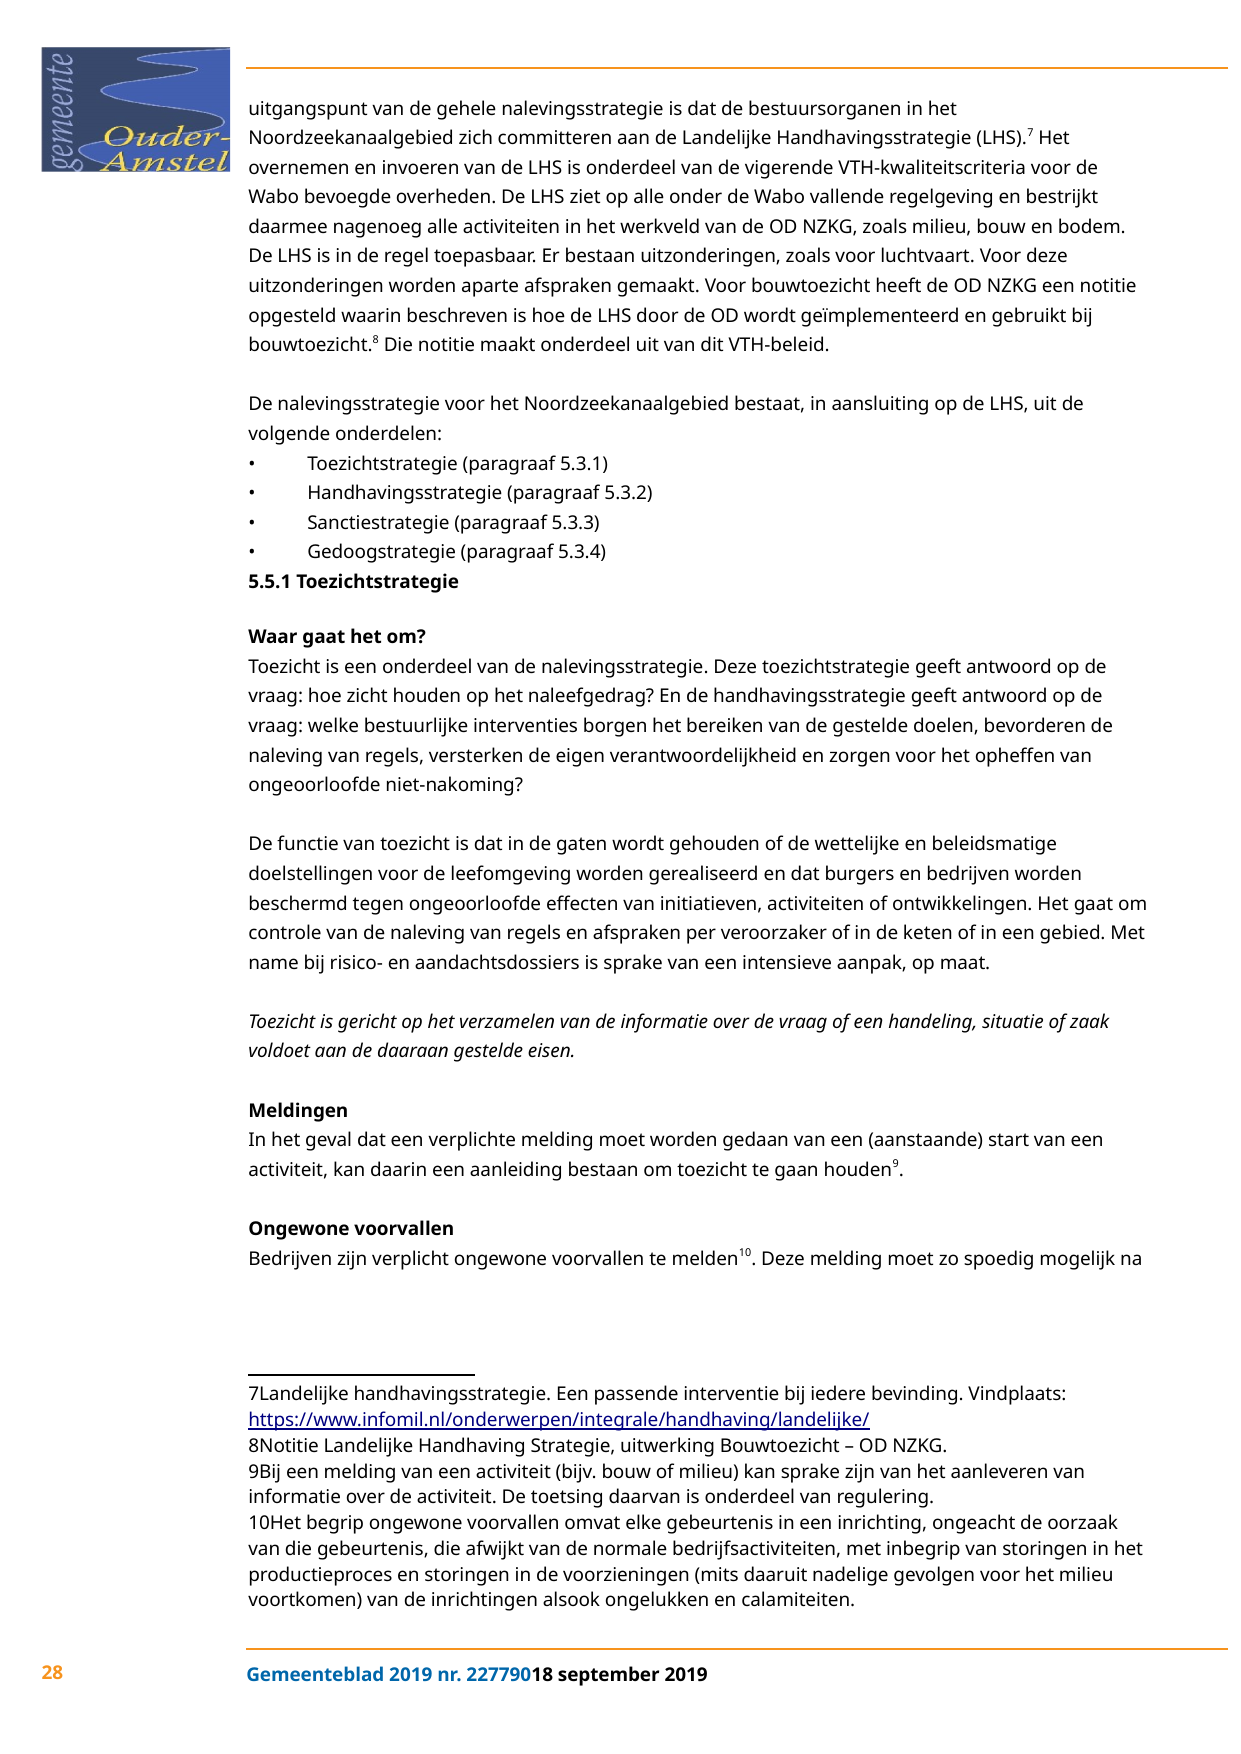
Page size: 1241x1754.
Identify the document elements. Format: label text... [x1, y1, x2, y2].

text 5.5.1 Toezichtstrategie [248, 568, 1152, 594]
list Handhavingsstrategie (paragraaf 5.3.2) [248, 479, 1152, 505]
text De nalevingsstrategie voor het Noordzeekanaalgebied bestaat, in aansluiting op de LHS, uit de volgende onderdelen: [248, 391, 1152, 446]
picture [41, 47, 231, 172]
list Gedoogstrategie (paragraaf 5.3.4) [248, 538, 1152, 564]
list Sanctiestrategie (paragraaf 5.3.3) [248, 509, 1152, 535]
text Notitie Landelijke Handhaving Strategie, uitwerking Bouwtoezicht – OD NZKG. [248, 1432, 1152, 1458]
text Landelijke handhavingsstrategie. Een passende interventie bij iedere bevinding. Vindplaats: https://www.infomil.nl/onderwerpen/integrale/handhaving/landelijke/ [248, 1381, 1152, 1432]
text uitgangspunt van de gehele nalevingsstrategie is dat de bestuursorganen in het Noordzeekanaalgebied zich committeren aan de Landelijke Handhavingsstrategie (LHS). Het overnemen en invoeren van de LHS is onderdeel van de vigerende VTH-kwaliteitscriteria voor de Wabo bevoegde overheden. De LHS ziet op alle onder de Wabo vallende regelgeving en bestrijkt daarmee nagenoeg alle activiteiten in het werkveld van de OD NZKG, zoals milieu, bouw en bodem. De LHS is in de regel toepasbaar. Er bestaan uitzonderingen, zoals voor luchtvaart. Voor deze uitzonderingen worden aparte afspraken gemaakt. Voor bouwtoezicht heeft de OD NZKG een notitie opgesteld waarin beschreven is hoe de LHS door de OD wordt geïmplementeerd en gebruikt bij bouwtoezicht. Die notitie maakt onderdeel uit van dit VTH-beleid. [248, 95, 1152, 357]
table_header Waar gaat het om? Toezicht is een onderdeel van de nalevingsstrategie. Deze toezichtstrategie geeft antwoord op de vraag: hoe zicht houden op het naleefgedrag? En de handhavingsstrategie geeft antwoord op de vraag: welke bestuurlijke interventies borgen het bereiken van de gestelde doelen, bevorderen de naleving van regels, versterken de eigen verantwoordelijkheid en zorgen voor het opheffen van ongeoorloofde niet-nakoming? De functie van toezicht is dat in de gaten wordt gehouden of de wettelijke en beleidsmatige doelstellingen voor de leefomgeving worden gerealiseerd en dat burgers en bedrijven worden beschermd tegen ongeoorloofde effecten van initiatieven, activiteiten of ontwikkelingen. Het gaat om controle van de naleving van regels en afspraken per veroorzaker of in de keten of in een gebied. Met name bij risico- en aandachtsdossiers is sprake van een intensieve aanpak, op maat. Toezicht is gericht op het verzamelen van de informatie over de vraag of een handeling, situatie of zaak voldoet aan de daaraan gestelde eisen. Meldingen In het geval dat een verplichte melding moet worden gedaan van een (aanstaande) start van een activiteit, kan daarin een aanleiding bestaan om toezicht te gaan houden. Ongewone voorvallen Bedrijven zijn verplicht ongewone voorvallen te melden. Deze melding moet zo spoedig mogelijk na [248, 624, 1152, 1271]
list Toezichtstrategie (paragraaf 5.3.1) [248, 450, 1152, 476]
